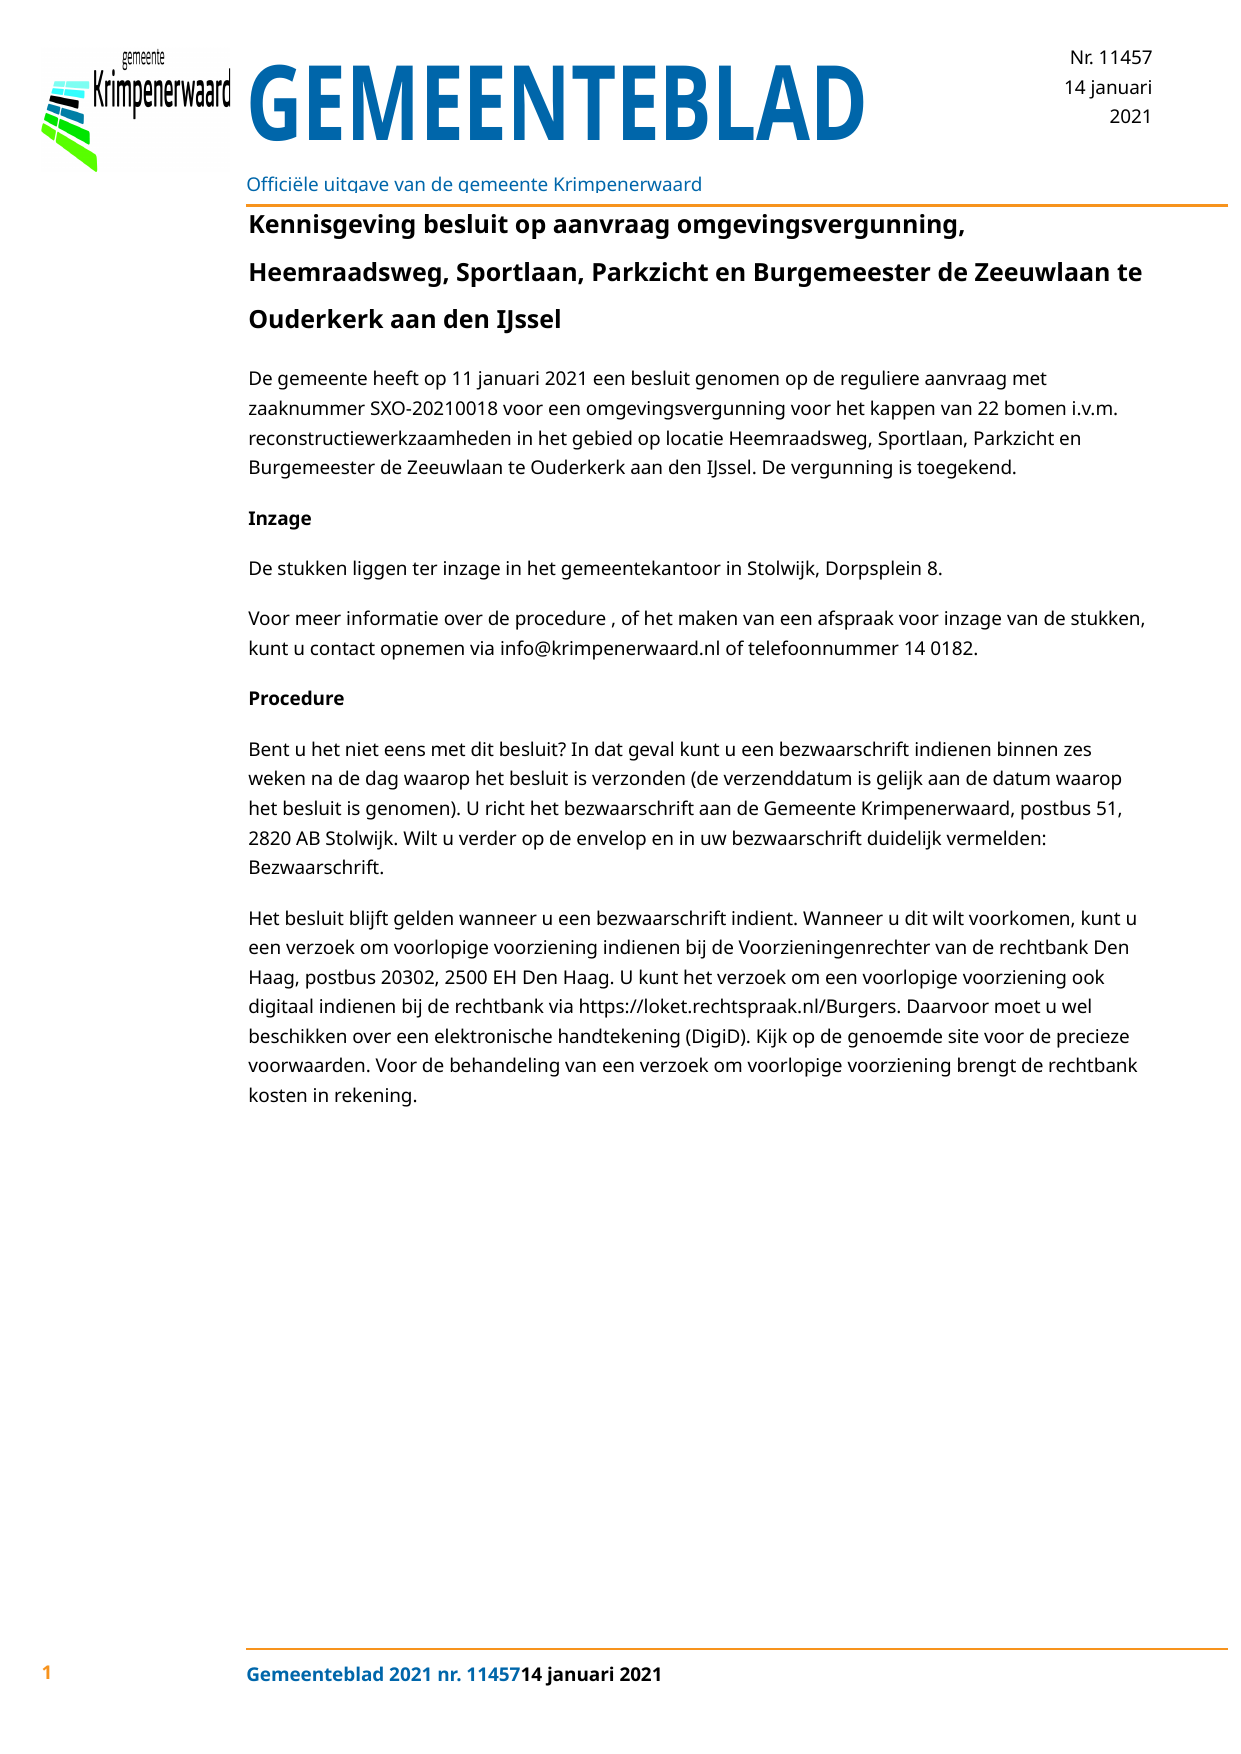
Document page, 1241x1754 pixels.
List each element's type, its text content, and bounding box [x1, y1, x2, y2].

text Procedure [248, 686, 1152, 711]
text Het besluit blijft gelden wanneer u een bezwaarschrift indient. Wanneer u dit wilt voorkomen, kunt u een verzoek om voorlopige voorziening indienen bij de Voorzieningenrechter van de rechtbank Den Haag, postbus 20302, 2500 EH Den Haag. U kunt het verzoek om een voorlopige voorziening ook digitaal indienen bij de rechtbank via https://loket.rechtspraak.nl/Burgers. Daarvoor moet u wel beschikken over een elektronische handtekening (DigiD). Kijk op de genoemde site voor de precieze voorwaarden. Voor de behandeling van een verzoek om voorlopige voorziening brengt de rechtbank kosten in rekening. [248, 905, 1152, 1108]
text De stukken liggen ter inzage in het gemeentekantoor in Stolwijk, Dorpsplein 8. [248, 555, 1152, 581]
text Voor meer informatie over de procedure , of het maken van een afspraak voor inzage van de stukken, kunt u contact opnemen via info@krimpenerwaard.nl of telefoonnummer 14 0182. [248, 606, 1152, 661]
text Kennisgeving besluit op aanvraag omgevingsvergunning, Heemraadsweg, Sportlaan, Parkzicht en Burgemeester de Zeeuwlaan te Ouderkerk aan den IJssel [248, 207, 1152, 336]
text Inzage [248, 505, 1152, 530]
text De gemeente heeft op 11 januari 2021 een besluit genomen op de reguliere aanvraag met zaaknummer SXO-20210018 voor een omgevingsvergunning voor het kappen van 22 bomen i.v.m. reconstructiewerkzaamheden in het gebied op locatie Heemraadsweg, Sportlaan, Parkzicht en Burgemeester de Zeeuwlaan te Ouderkerk aan den IJssel. De vergunning is toegekend. [248, 366, 1152, 480]
picture [41, 47, 231, 172]
text Bent u het niet eens met dit besluit? In dat geval kunt u een bezwaarschrift indienen binnen zes weken na de dag waarop het besluit is verzonden (de verzenddatum is gelijk aan de datum waarop het besluit is genomen). U richt het bezwaarschrift aan de Gemeente Krimpenerwaard, postbus 51, 2820 AB Stolwijk. Wilt u verder op de envelop en in uw bezwaarschrift duidelijk vermelden: Bezwaarschrift. [248, 736, 1152, 880]
